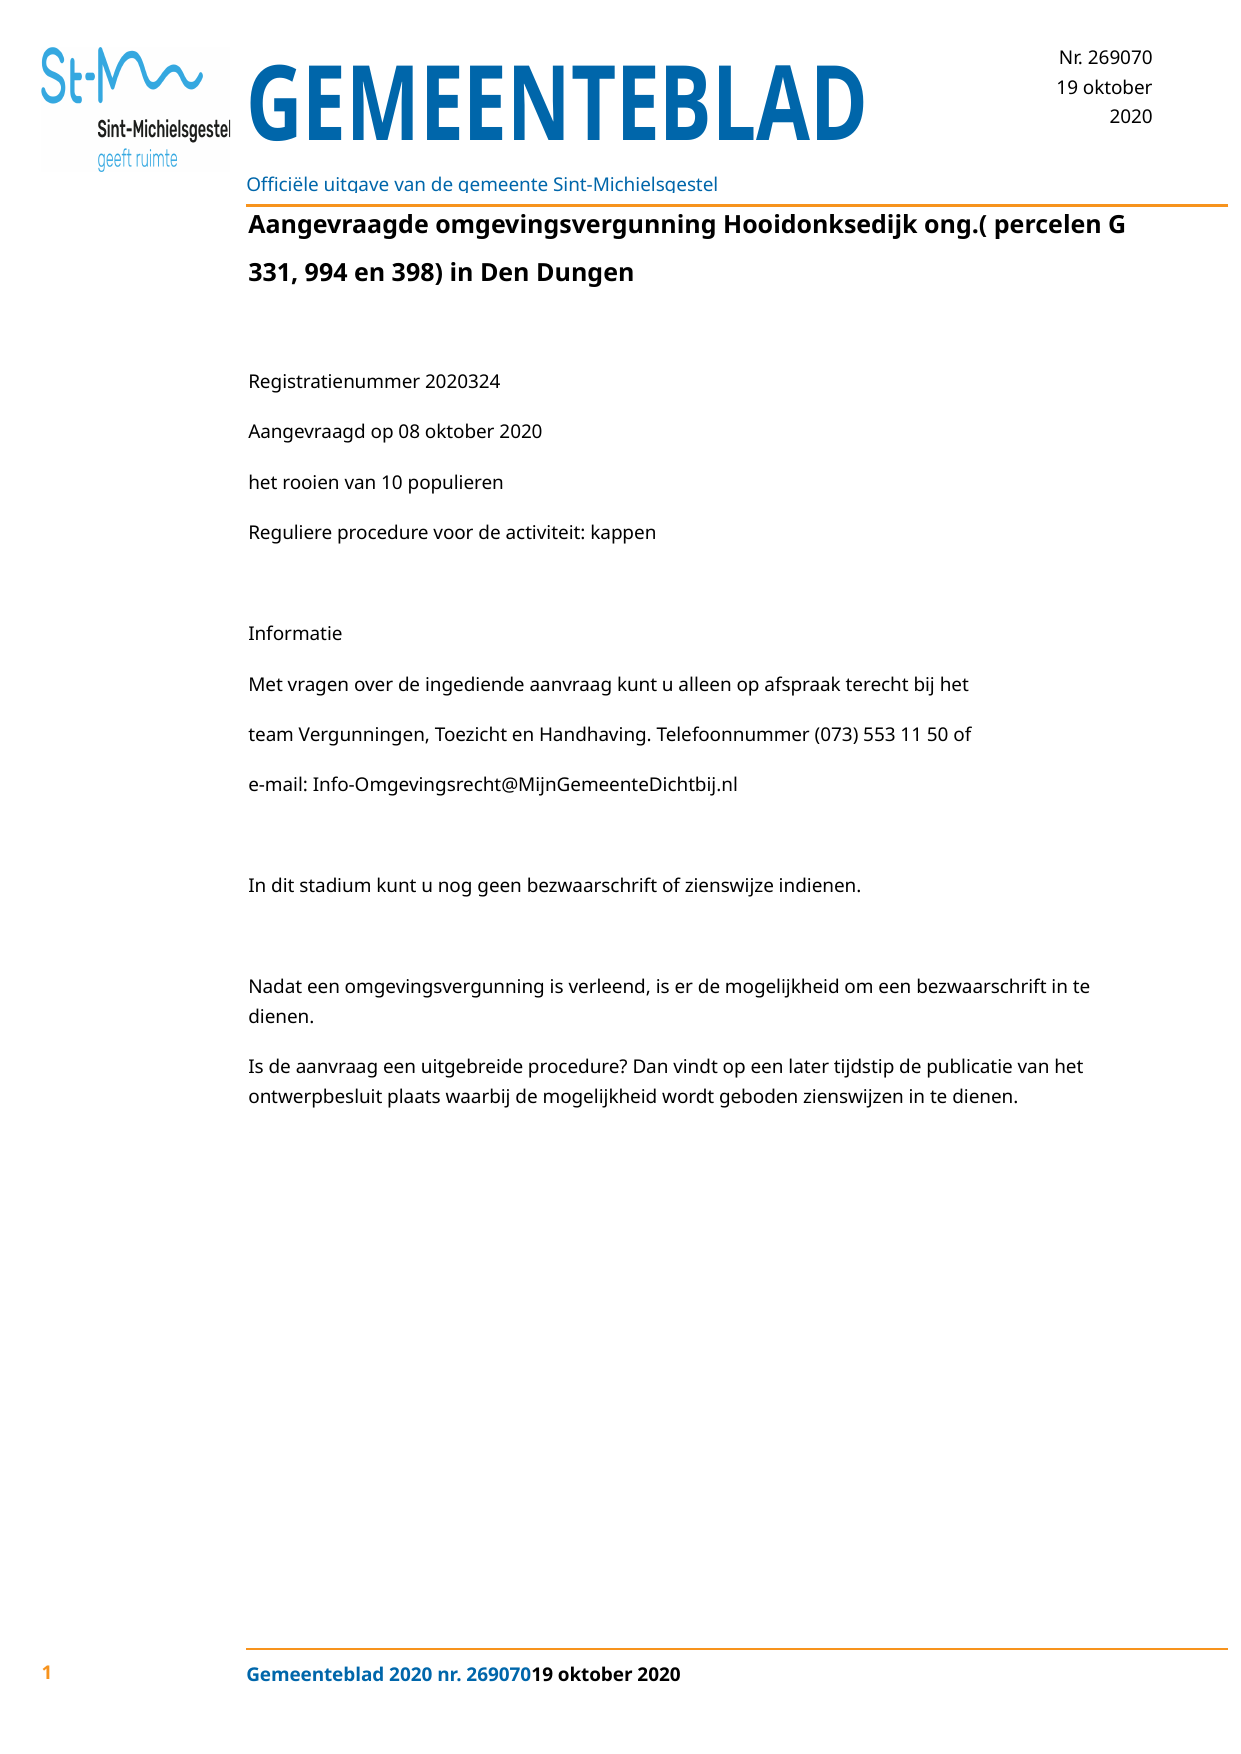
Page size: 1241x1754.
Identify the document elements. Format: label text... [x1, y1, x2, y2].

text het rooien van 10 populieren [248, 469, 1152, 495]
text Aangevraagd op 08 oktober 2020 [248, 419, 1152, 444]
picture [41, 47, 231, 172]
text e-mail: Info-Omgevingsrecht@MijnGemeenteDichtbij.nl [248, 772, 1152, 797]
text Aangevraagde omgevingsvergunning Hooidonksedijk ong.( percelen G 331, 994 en 398) in Den Dungen [248, 207, 1152, 288]
text Met vragen over de ingediende aanvraag kunt u alleen op afspraak terecht bij het [248, 671, 1152, 697]
text Registratienummer 2020324 [248, 368, 1152, 394]
text Is de aanvraag een uitgebreide procedure? Dan vindt op een later tijdstip de publicatie van het ontwerpbesluit plaats waarbij de mogelijkheid wordt geboden zienswijzen in te dienen. [248, 1053, 1152, 1109]
text team Vergunningen, Toezicht en Handhaving. Telefoonnummer (073) 553 11 50 of [248, 721, 1152, 747]
text Nadat een omgevingsvergunning is verleend, is er de mogelijkheid om een bezwaarschrift in te dienen. [248, 973, 1152, 1029]
text In dit stadium kunt u nog geen bezwaarschrift of zienswijze indienen. [248, 872, 1152, 898]
text Reguliere procedure voor de activiteit: kappen [248, 519, 1152, 545]
text Informatie [248, 620, 1152, 646]
